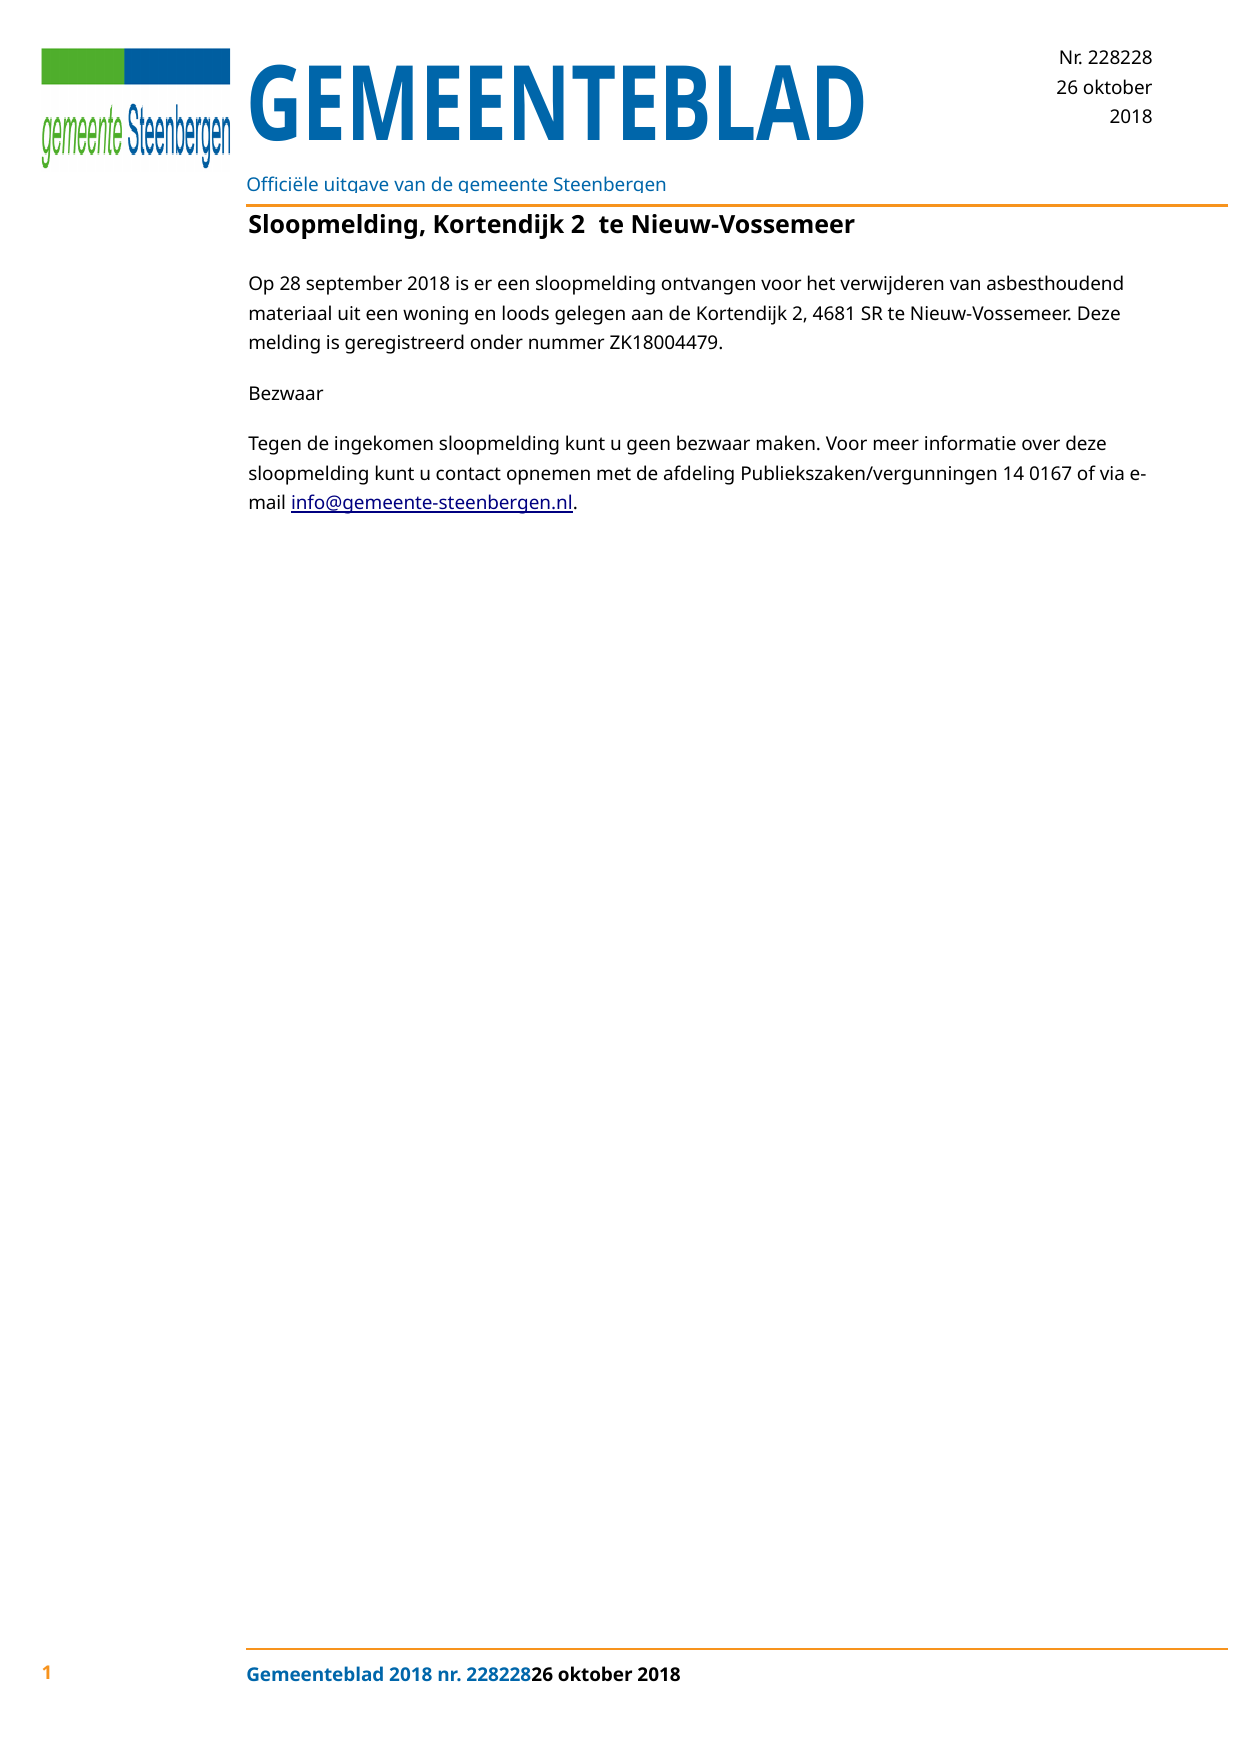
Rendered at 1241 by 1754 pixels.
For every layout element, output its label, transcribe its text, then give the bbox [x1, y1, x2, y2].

text Op 28 september 2018 is er een sloopmelding ontvangen voor het verwijderen van asbesthoudend materiaal uit een woning en loods gelegen aan de Kortendijk 2, 4681 SR te Nieuw-Vossemeer. Deze melding is geregistreerd onder nummer ZK18004479. [248, 270, 1152, 355]
picture [41, 47, 231, 172]
text Bezwaar [248, 380, 1152, 406]
text Tegen de ingekomen sloopmelding kunt u geen bezwaar maken. Voor meer informatie over deze sloopmelding kunt u contact opnemen met de afdeling Publiekszaken/vergunningen 14 0167 of via e-mail info@gemeente-steenbergen.nl. [248, 430, 1152, 515]
text Sloopmelding, Kortendijk 2 te Nieuw-Vossemeer [248, 207, 1152, 241]
